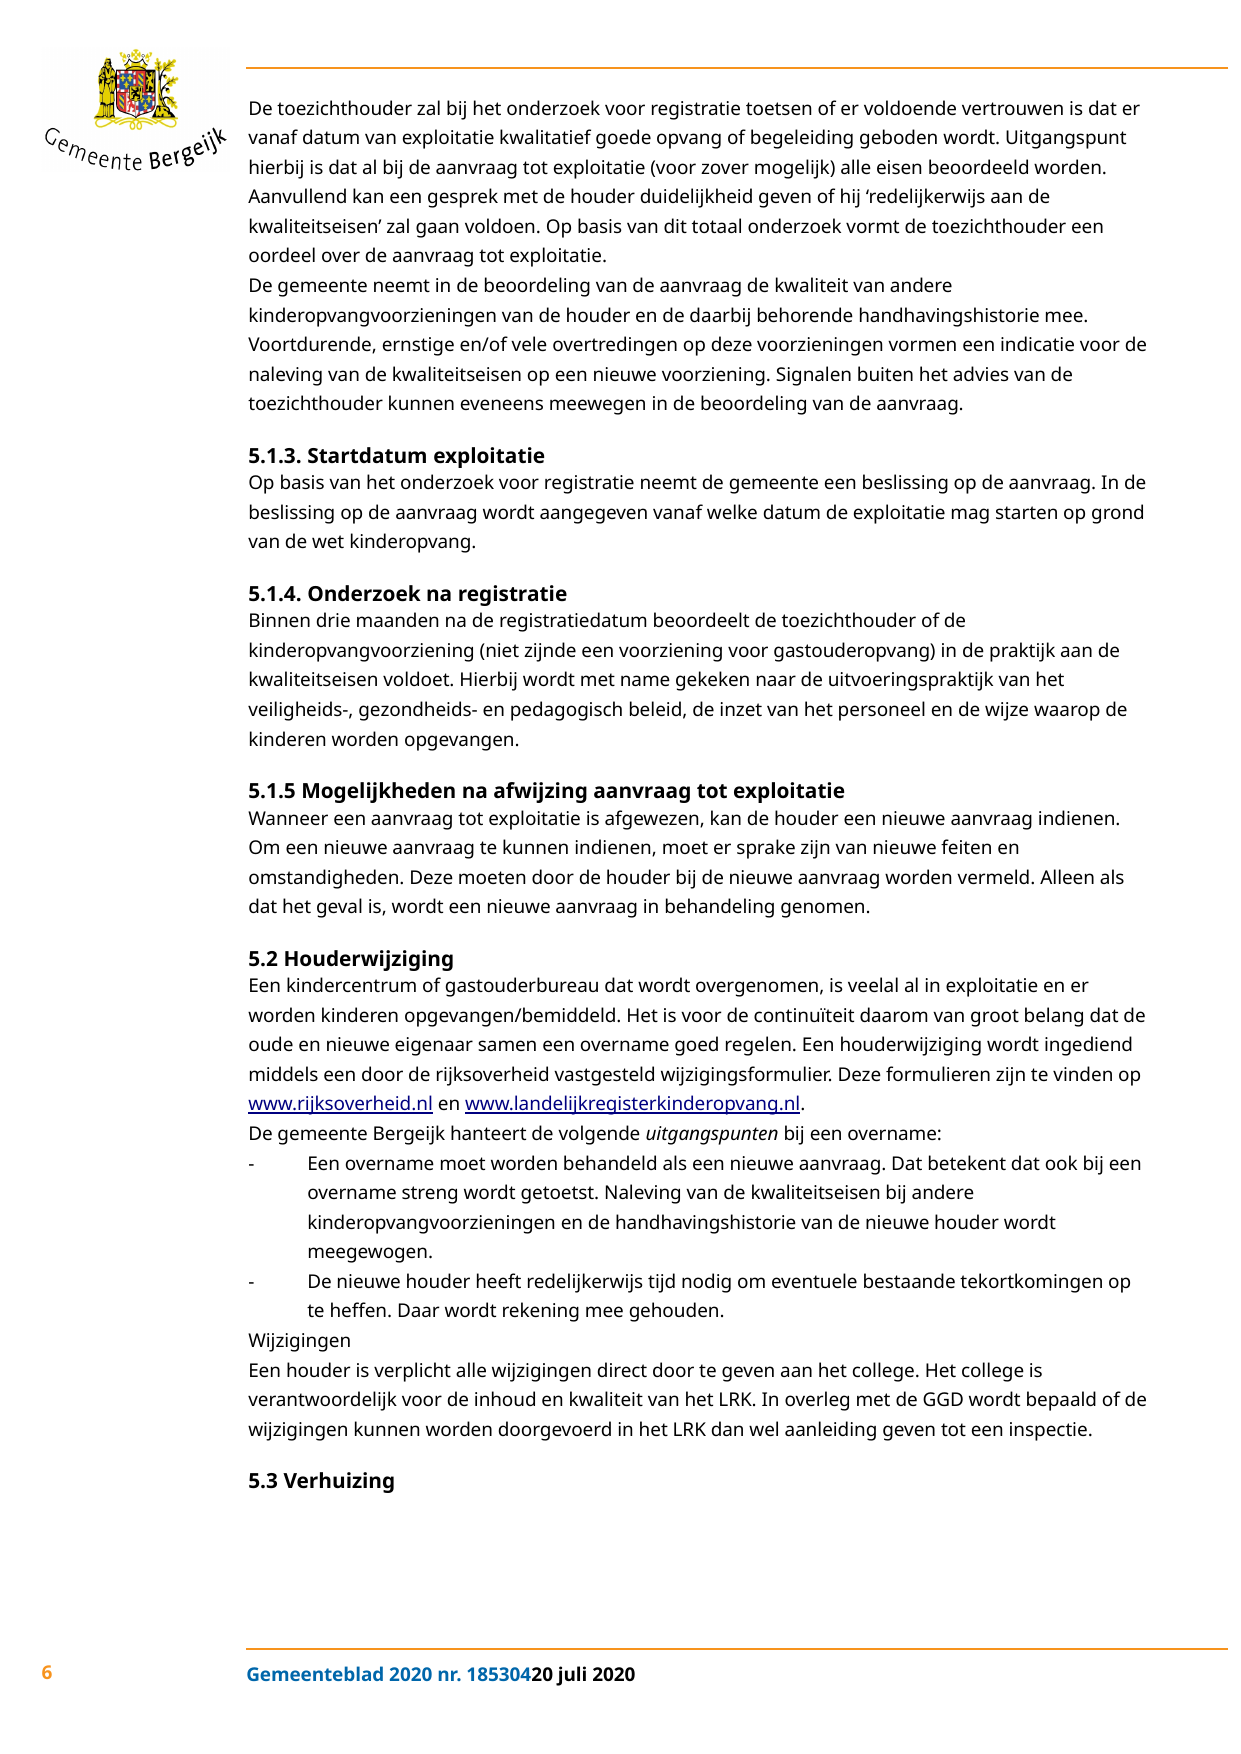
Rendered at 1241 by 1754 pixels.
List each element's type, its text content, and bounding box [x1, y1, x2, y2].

text Een houder is verplicht alle wijzigingen direct door te geven aan het college. Het college is verantwoordelijk voor de inhoud en kwaliteit van het LRK. In overleg met de GGD wordt bepaald of de wijzigingen kunnen worden doorgevoerd in het LRK dan wel aanleiding geven tot een inspectie. [248, 1357, 1152, 1442]
text Wijzigingen [248, 1327, 1152, 1353]
text De toezichthouder zal bij het onderzoek voor registratie toetsen of er voldoende vertrouwen is dat er vanaf datum van exploitatie kwalitatief goede opvang of begeleiding geboden wordt. Uitgangspunt hierbij is dat al bij de aanvraag tot exploitatie (voor zover mogelijk) alle eisen beoordeeld worden. Aanvullend kan een gesprek met de houder duidelijkheid geven of hij ‘redelijkerwijs aan de kwaliteitseisen’ zal gaan voldoen. Op basis van dit totaal onderzoek vormt de toezichthouder een oordeel over de aanvraag tot exploitatie. [248, 95, 1152, 268]
list Een overname moet worden behandeld als een nieuwe aanvraag. Dat betekent dat ook bij een overname streng wordt getoetst. Naleving van de kwaliteitseisen bij andere kinderopvangvoorzieningen en de handhavingshistorie van de nieuwe houder wordt meegewogen. [248, 1150, 1152, 1264]
text Binnen drie maanden na de registratiedatum beoordeelt de toezichthouder of de kinderopvangvoorziening (niet zijnde een voorziening voor gastouderopvang) in de praktijk aan de kwaliteitseisen voldoet. Hierbij wordt met name gekeken naar de uitvoeringspraktijk van het veiligheids-, gezondheids- en pedagogisch beleid, de inzet van het personeel en de wijze waarop de kinderen worden opgevangen. [248, 607, 1152, 752]
text Een kindercentrum of gastouderbureau dat wordt overgenomen, is veelal al in exploitatie en er worden kinderen opgevangen/bemiddeld. Het is voor de continuïteit daarom van groot belang dat de oude en nieuwe eigenaar samen een overname goed regelen. Een houderwijziging wordt ingediend middels een door de rijksoverheid vastgesteld wijzigingsformulier. Deze formulieren zijn te vinden op www.rijksoverheid.nl en www.landelijkregisterkinderopvang.nl. [248, 972, 1152, 1116]
list De nieuwe houder heeft redelijkerwijs tijd nodig om eventuele bestaande tekortkomingen op te heffen. Daar wordt rekening mee gehouden. [248, 1268, 1152, 1323]
text 5.3 Verhuizing [248, 1466, 1152, 1495]
text 5.1.5 Mogelijkheden na afwijzing aanvraag tot exploitatie [248, 776, 1152, 805]
text De gemeente Bergeijk hanteert de volgende uitgangspunten bij een overname: [248, 1120, 1152, 1146]
text De gemeente neemt in de beoordeling van de aanvraag de kwaliteit van andere kinderopvangvoorzieningen van de houder en de daarbij behorende handhavingshistorie mee. Voortdurende, ernstige en/of vele overtredingen op deze voorzieningen vormen een indicatie voor de naleving van de kwaliteitseisen op een nieuwe voorziening. Signalen buiten het advies van de toezichthouder kunnen eveneens meewegen in de beoordeling van de aanvraag. [248, 272, 1152, 416]
text 5.1.3. Startdatum exploitatie [248, 441, 1152, 469]
text 5.1.4. Onderzoek na registratie [248, 579, 1152, 607]
text Op basis van het onderzoek voor registratie neemt de gemeente een beslissing op de aanvraag. In de beslissing op de aanvraag wordt aangegeven vanaf welke datum de exploitatie mag starten op grond van de wet kinderopvang. [248, 469, 1152, 554]
picture [41, 47, 231, 172]
text 5.2 Houderwijziging [248, 944, 1152, 972]
text Wanneer een aanvraag tot exploitatie is afgewezen, kan de houder een nieuwe aanvraag indienen. Om een nieuwe aanvraag te kunnen indienen, moet er sprake zijn van nieuwe feiten en omstandigheden. Deze moeten door de houder bij de nieuwe aanvraag worden vermeld. Alleen als dat het geval is, wordt een nieuwe aanvraag in behandeling genomen. [248, 805, 1152, 919]
